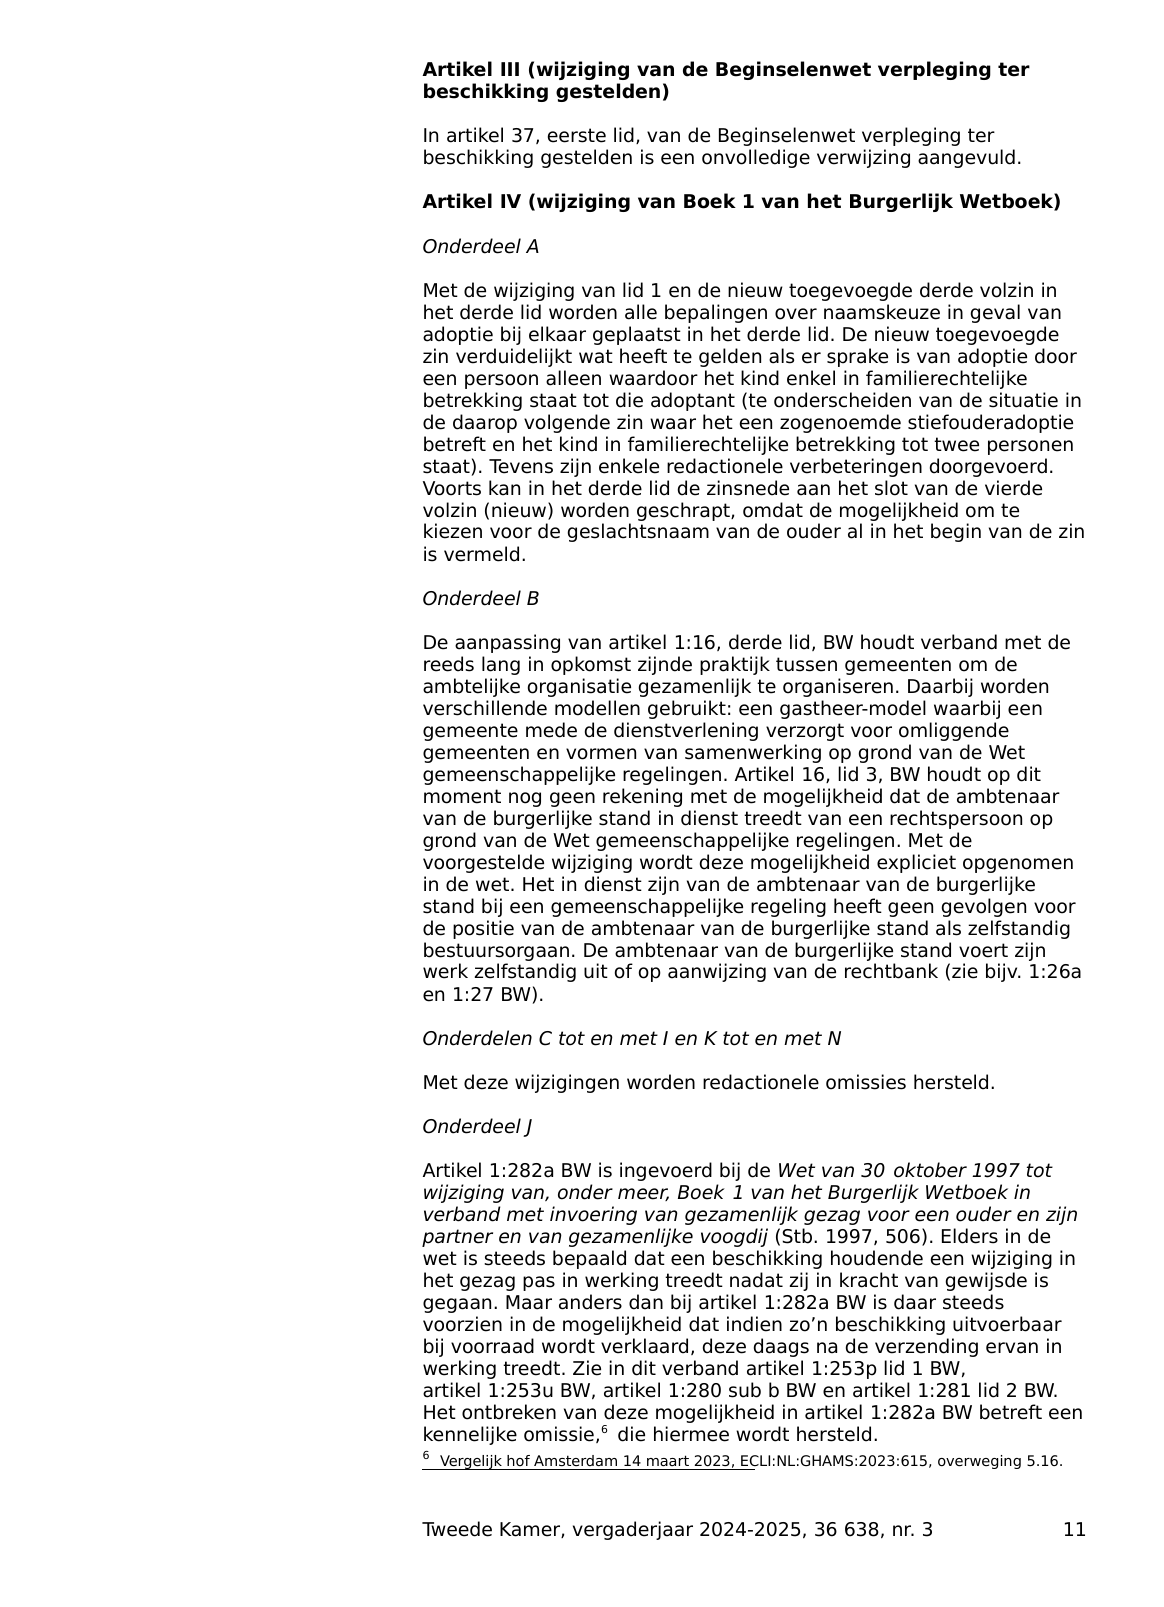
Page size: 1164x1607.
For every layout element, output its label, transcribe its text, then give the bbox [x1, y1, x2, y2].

text Met deze wijzigingen worden redactionele omissies hersteld. [422, 1072, 1087, 1094]
subtitle Onderdeel B [422, 588, 1087, 609]
text Artikel 1:282a BW is ingevoerd bij de Wet van 30 oktober 1997 tot wijziging van, onder meer, Boek 1 van het Burgerlijk Wetboek in verband met invoering van gezamenlijk gezag voor een ouder en zijn partner en van gezamenlijke voogdij (Stb. 1997, 506). Elders in de wet is steeds bepaald dat een beschikking houdende een wijziging in het gezag pas in werking treedt nadat zij in kracht van gewijsde is gegaan. Maar anders dan bij artikel 1:282a BW is daar steeds voorzien in de mogelijkheid dat indien zo’n beschikking uitvoerbaar bij voorraad wordt verklaard, deze daags na de verzending ervan in werking treedt. Zie in dit verband artikel 1:253p lid 1 BW, artikel 1:253u BW, artikel 1:280 sub b BW en artikel 1:281 lid 2 BW. Het ontbreken van deze mogelijkheid in artikel 1:282a BW betreft een kennelijke omissie, die hiermee wordt hersteld. [422, 1160, 1087, 1446]
subtitle Artikel III (wijziging van de Beginselenwet verpleging ter beschikking gestelden) [422, 59, 1087, 103]
text In artikel 37, eerste lid, van de Beginselenwet verpleging ter beschikking gestelden is een onvolledige verwijzing aangevuld. [422, 125, 1087, 169]
subtitle Onderdeel J [422, 1116, 1087, 1138]
text Vergelijk hof Amsterdam 14 maart 2023, ECLI:NL:GHAMS:2023:615, overweging 5.16. [422, 1449, 1087, 1471]
text De aanpassing van artikel 1:16, derde lid, BW houdt verband met de reeds lang in opkomst zijnde praktijk tussen gemeenten om de ambtelijke organisatie gezamenlijk te organiseren. Daarbij worden verschillende modellen gebruikt: een gastheer-model waarbij een gemeente mede de dienstverlening verzorgt voor omliggende gemeenten en vormen van samenwerking op grond van de Wet gemeenschappelijke regelingen. Artikel 16, lid 3, BW houdt op dit moment nog geen rekening met de mogelijkheid dat de ambtenaar van de burgerlijke stand in dienst treedt van een rechtspersoon op grond van de Wet gemeenschappelijke regelingen. Met de voorgestelde wijziging wordt deze mogelijkheid expliciet opgenomen in de wet. Het in dienst zijn van de ambtenaar van de burgerlijke stand bij een gemeenschappelijke regeling heeft geen gevolgen voor de positie van de ambtenaar van de burgerlijke stand als zelfstandig bestuursorgaan. De ambtenaar van de burgerlijke stand voert zijn werk zelfstandig uit of op aanwijzing van de rechtbank (zie bijv. 1:26a en 1:27 BW). [422, 632, 1087, 1005]
text Met de wijziging van lid 1 en de nieuw toegevoegde derde volzin in het derde lid worden alle bepalingen over naamskeuze in geval van adoptie bij elkaar geplaatst in het derde lid. De nieuw toegevoegde zin verduidelijkt wat heeft te gelden als er sprake is van adoptie door een persoon alleen waardoor het kind enkel in familierechtelijke betrekking staat tot die adoptant (te onderscheiden van de situatie in de daarop volgende zin waar het een zogenoemde stiefouderadoptie betreft en het kind in familierechtelijke betrekking tot twee personen staat). Tevens zijn enkele redactionele verbeteringen doorgevoerd. Voorts kan in het derde lid de zinsnede aan het slot van de vierde volzin (nieuw) worden geschrapt, omdat de mogelijkheid om te kiezen voor de geslachtsnaam van de ouder al in het begin van de zin is vermeld. [422, 280, 1087, 565]
subtitle Onderdeel A [422, 236, 1087, 257]
subtitle Onderdelen C tot en met I en K tot en met N [422, 1028, 1087, 1049]
subtitle Artikel IV (wijziging van Boek 1 van het Burgerlijk Wetboek) [422, 191, 1087, 213]
